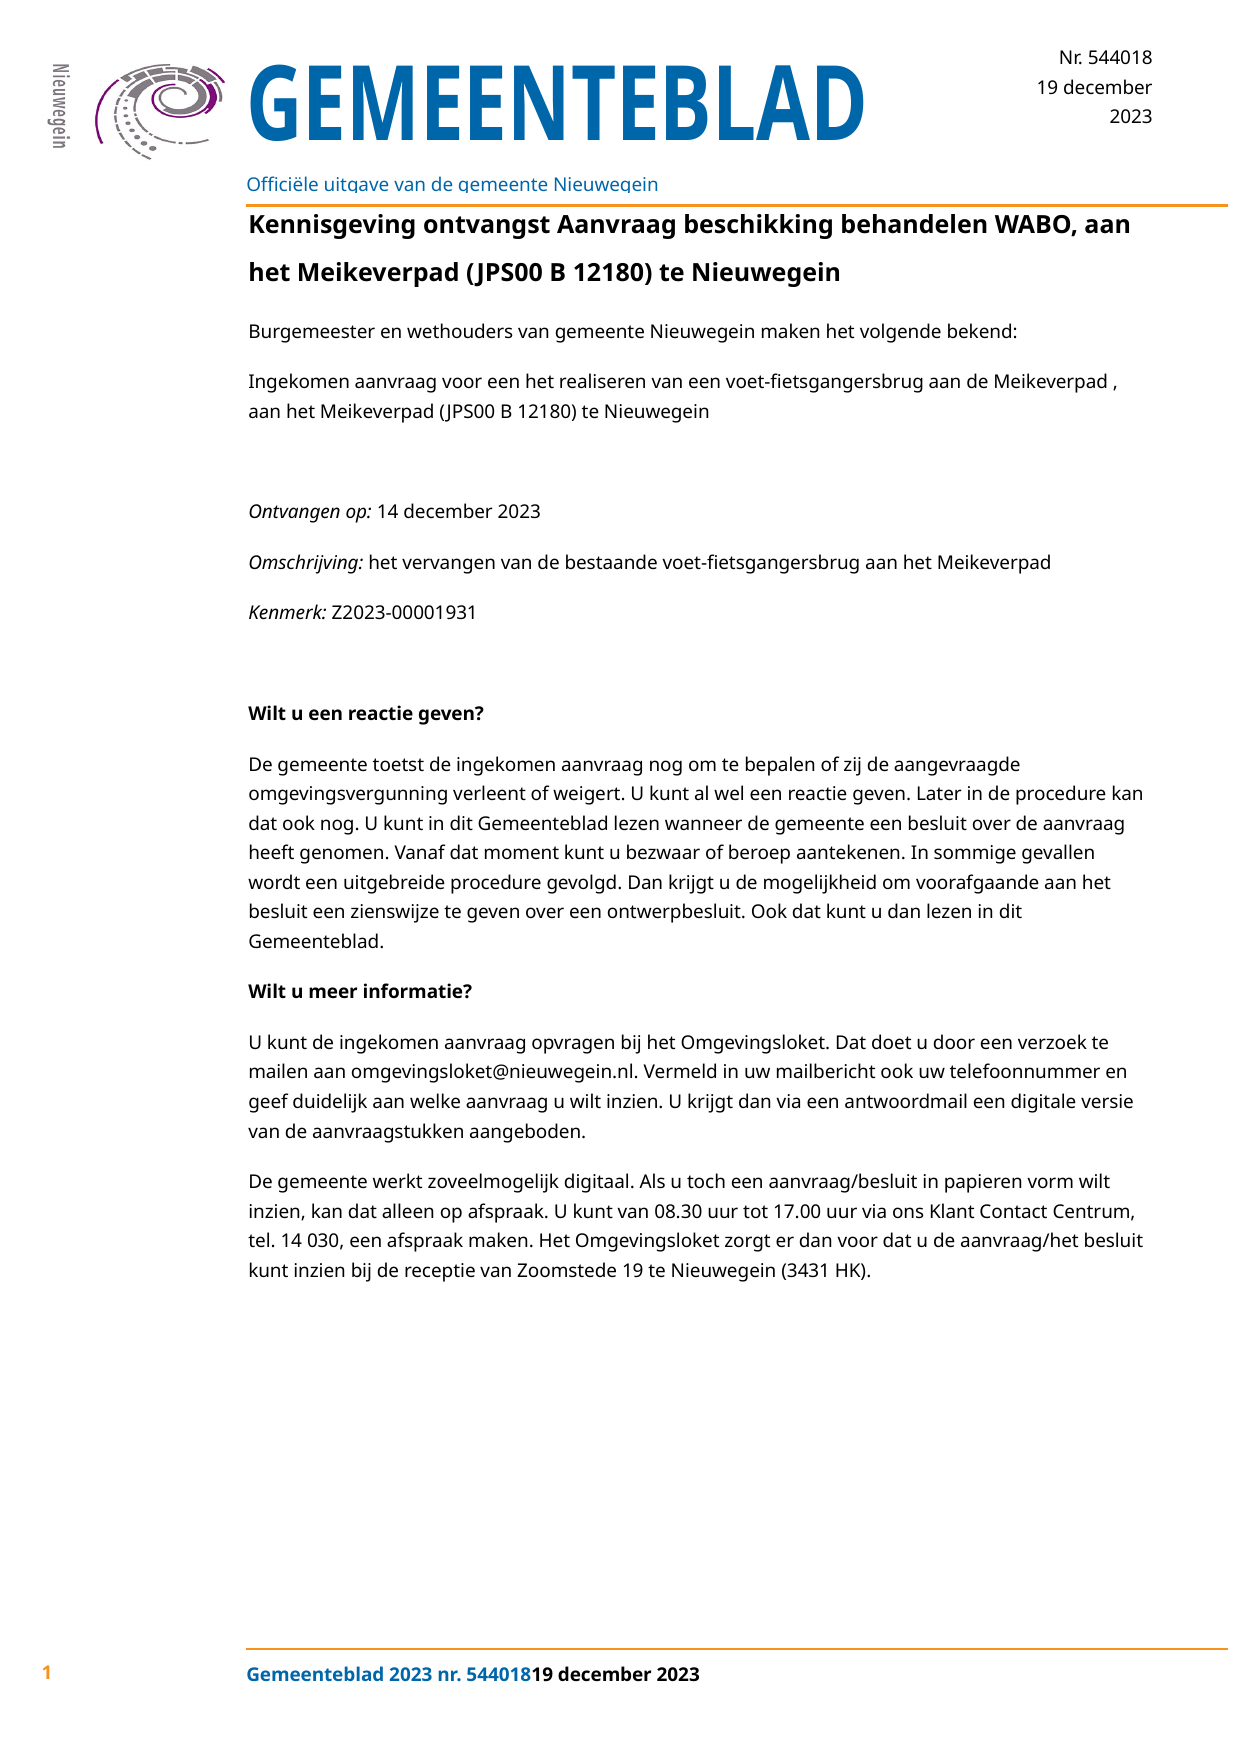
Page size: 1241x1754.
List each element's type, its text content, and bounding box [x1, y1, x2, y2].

text Kenmerk: Z2023-00001931 [248, 599, 1152, 625]
text Wilt u een reactie geven? [248, 700, 1152, 726]
text Kennisgeving ontvangst Aanvraag beschikking behandelen WABO, aan het Meikeverpad (JPS00 B 12180) te Nieuwegein [248, 207, 1152, 288]
text De gemeente werkt zoveelmogelijk digitaal. Als u toch een aanvraag/besluit in papieren vorm wilt inzien, kan dat alleen op afspraak. U kunt van 08.30 uur tot 17.00 uur via ons Klant Contact Centrum, tel. 14 030, een afspraak maken. Het Omgevingsloket zorgt er dan voor dat u de aanvraag/het besluit kunt inzien bij de receptie van Zoomstede 19 te Nieuwegein (3431 HK). [248, 1168, 1152, 1283]
text Ontvangen op: 14 december 2023 [248, 499, 1152, 524]
text U kunt de ingekomen aanvraag opvragen bij het Omgevingsloket. Dat doet u door een verzoek te mailen aan omgevingsloket@nieuwegein.nl. Vermeld in uw mailbericht ook uw telefoonnummer en geef duidelijk aan welke aanvraag u wilt inzien. U krijgt dan via een antwoordmail een digitale versie van de aanvraagstukken aangeboden. [248, 1029, 1152, 1144]
text Ingekomen aanvraag voor een het realiseren van een voet-fietsgangersbrug aan de Meikeverpad , aan het Meikeverpad (JPS00 B 12180) te Nieuwegein [248, 368, 1152, 424]
text Omschrijving: het vervangen van de bestaande voet-fietsgangersbrug aan het Meikeverpad [248, 549, 1152, 575]
text Burgemeester en wethouders van gemeente Nieuwegein maken het volgende bekend: [248, 318, 1152, 344]
text Wilt u meer informatie? [248, 979, 1152, 1004]
picture [41, 47, 231, 172]
text De gemeente toetst de ingekomen aanvraag nog om te bepalen of zij de aangevraagde omgevingsvergunning verleent of weigert. U kunt al wel een reactie geven. Later in de procedure kan dat ook nog. U kunt in dit Gemeenteblad lezen wanneer de gemeente een besluit over de aanvraag heeft genomen. Vanaf dat moment kunt u bezwaar of beroep aantekenen. In sommige gevallen wordt een uitgebreide procedure gevolgd. Dan krijgt u de mogelijkheid om voorafgaande aan het besluit een zienswijze te geven over een ontwerpbesluit. Ook dat kunt u dan lezen in dit Gemeenteblad. [248, 751, 1152, 954]
